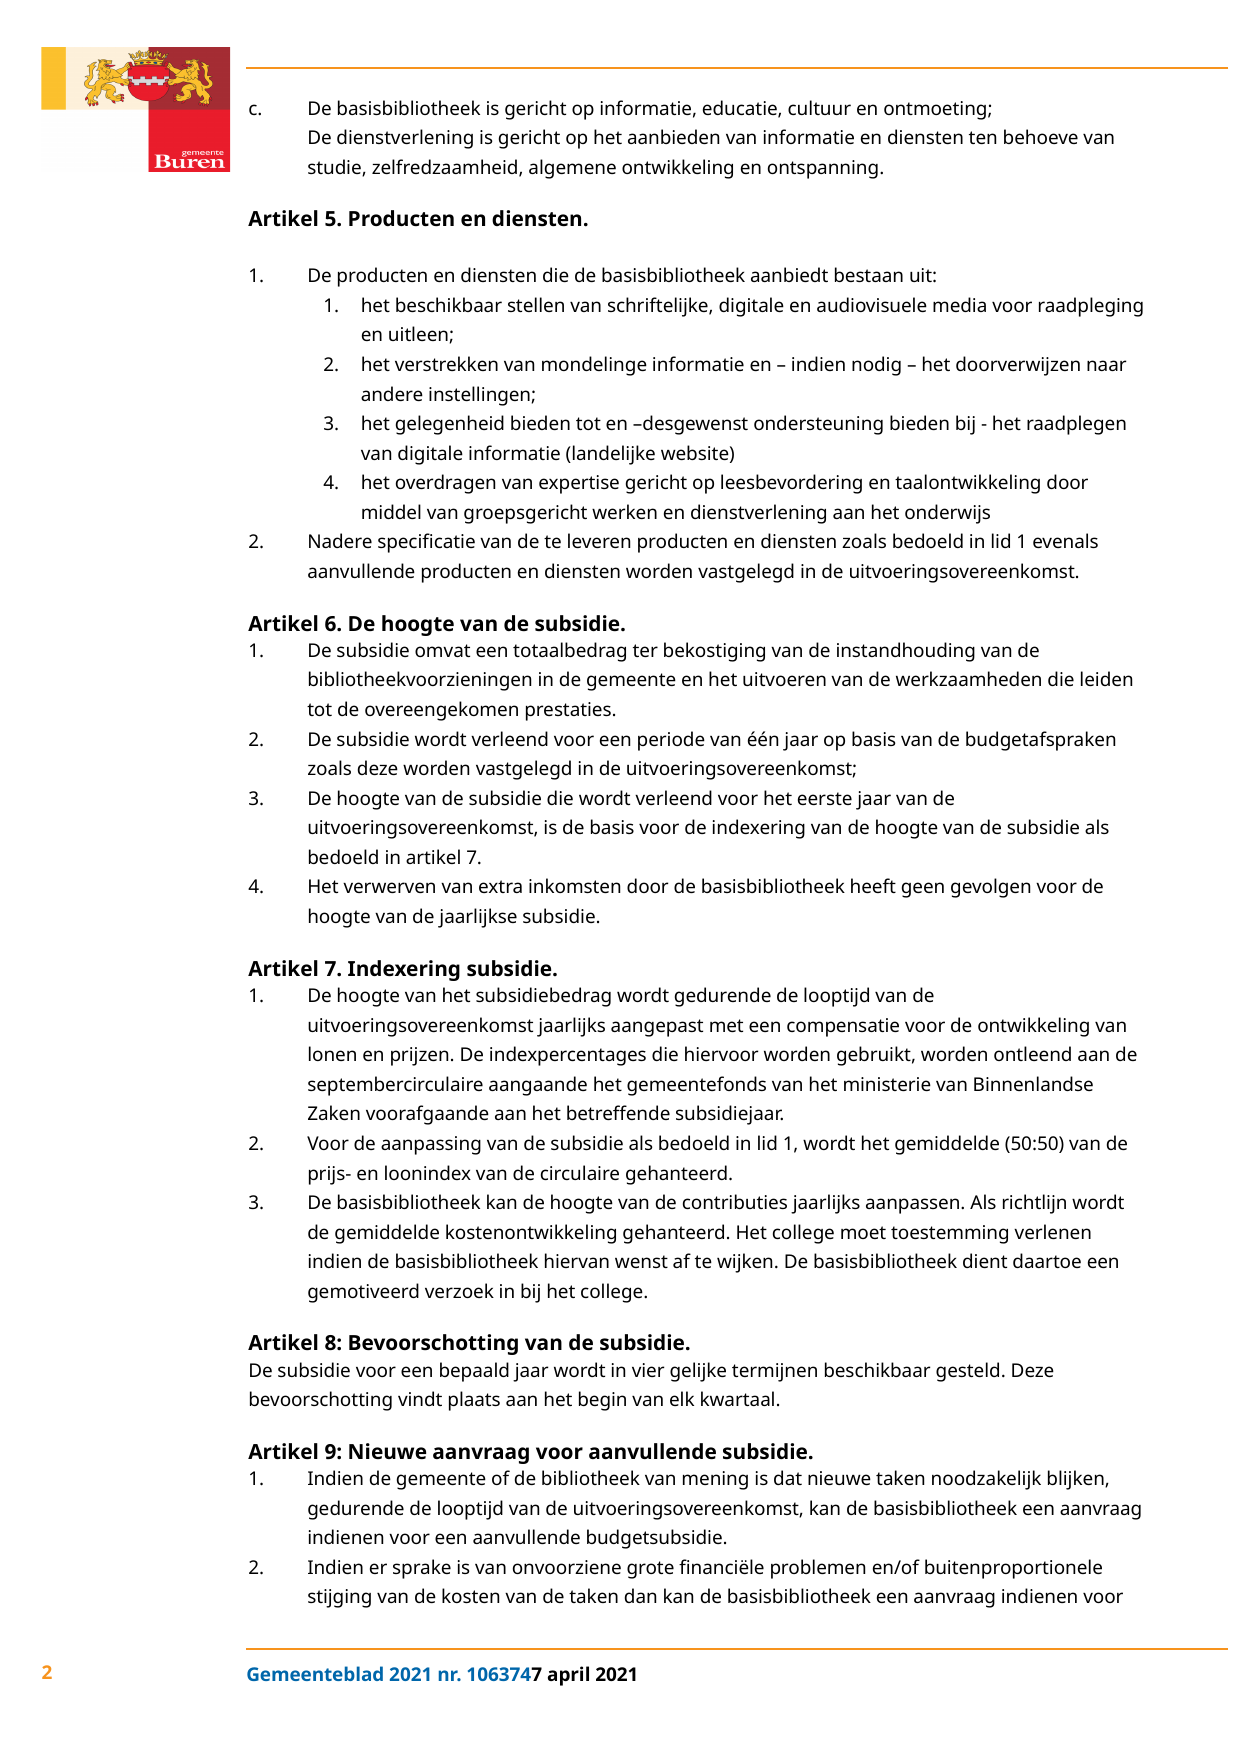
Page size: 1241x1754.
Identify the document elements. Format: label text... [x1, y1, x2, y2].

list Nadere specificatie van de te leveren producten en diensten zoals bedoeld in lid 1 evenals aanvullende producten en diensten worden vastgelegd in de uitvoeringsovereenkomst. [248, 529, 1152, 584]
text Artikel 7. Indexering subsidie. [248, 954, 1152, 982]
list De producten en diensten die de basisbibliotheek aanbiedt bestaan uit: [248, 262, 1152, 288]
list het verstrekken van mondelinge informatie en – indien nodig – het doorverwijzen naar andere instellingen; [323, 351, 1152, 406]
list De subsidie omvat een totaalbedrag ter bekostiging van de instandhouding van de bibliotheekvoorzieningen in de gemeente en het uitvoeren van de werkzaamheden die leiden tot de overeengekomen prestaties. [248, 637, 1152, 722]
list De hoogte van het subsidiebedrag wordt gedurende de looptijd van de uitvoeringsovereenkomst jaarlijks aangepast met een compensatie voor de ontwikkeling van lonen en prijzen. De indexpercentages die hiervoor worden gebruikt, worden ontleend aan de septembercirculaire aangaande het gemeentefonds van het ministerie van Binnenlandse Zaken voorafgaande aan het betreffende subsidiejaar. [248, 982, 1152, 1126]
list De subsidie wordt verleend voor een periode van één jaar op basis van de budgetafspraken zoals deze worden vastgelegd in de uitvoeringsovereenkomst; [248, 726, 1152, 781]
list Het verwerven van extra inkomsten door de basisbibliotheek heeft geen gevolgen voor de hoogte van de jaarlijkse subsidie. [248, 874, 1152, 929]
list het overdragen van expertise gericht op leesbevordering en taalontwikkeling door middel van groepsgericht werken en dienstverlening aan het onderwijs [323, 469, 1152, 525]
list het gelegenheid bieden tot en –desgewenst ondersteuning bieden bij - het raadplegen van digitale informatie (landelijke website) [323, 410, 1152, 466]
list Indien de gemeente of de bibliotheek van mening is dat nieuwe taken noodzakelijk blijken, gedurende de looptijd van de uitvoeringsovereenkomst, kan de basisbibliotheek een aanvraag indienen voor een aanvullende budgetsubsidie. [248, 1465, 1152, 1550]
list De basisbibliotheek is gericht op informatie, educatie, cultuur en ontmoeting; [248, 95, 1152, 121]
text Artikel 5. Producten en diensten. [248, 204, 1152, 233]
text Artikel 8: Bevoorschotting van de subsidie. [248, 1328, 1152, 1357]
list De basisbibliotheek kan de hoogte van de contributies jaarlijks aanpassen. Als richtlijn wordt de gemiddelde kostenontwikkeling gehanteerd. Het college moet toestemming verlenen indien de basisbibliotheek hiervan wenst af te wijken. De basisbibliotheek dient daartoe een gemotiveerd verzoek in bij het college. [248, 1189, 1152, 1304]
list Voor de aanpassing van de subsidie als bedoeld in lid 1, wordt het gemiddelde (50:50) van de prijs- en loonindex van de circulaire gehanteerd. [248, 1130, 1152, 1185]
list De hoogte van de subsidie die wordt verleend voor het eerste jaar van de uitvoeringsovereenkomst, is de basis voor de indexering van de hoogte van de subsidie als bedoeld in artikel 7. [248, 785, 1152, 870]
text Artikel 6. De hoogte van de subsidie. [248, 609, 1152, 637]
list Indien er sprake is van onvoorziene grote financiële problemen en/of buitenproportionele stijging van de kosten van de taken dan kan de basisbibliotheek een aanvraag indienen voor [248, 1554, 1152, 1609]
list De dienstverlening is gericht op het aanbieden van informatie en diensten ten behoeve van studie, zelfredzaamheid, algemene ontwikkeling en ontspanning. [248, 124, 1152, 180]
picture [41, 47, 231, 172]
text Artikel 9: Nieuwe aanvraag voor aanvullende subsidie. [248, 1437, 1152, 1465]
list het beschikbaar stellen van schriftelijke, digitale en audiovisuele media voor raadpleging en uitleen; [323, 292, 1152, 347]
text De subsidie voor een bepaald jaar wordt in vier gelijke termijnen beschikbaar gesteld. Deze bevoorschotting vindt plaats aan het begin van elk kwartaal. [248, 1357, 1152, 1412]
